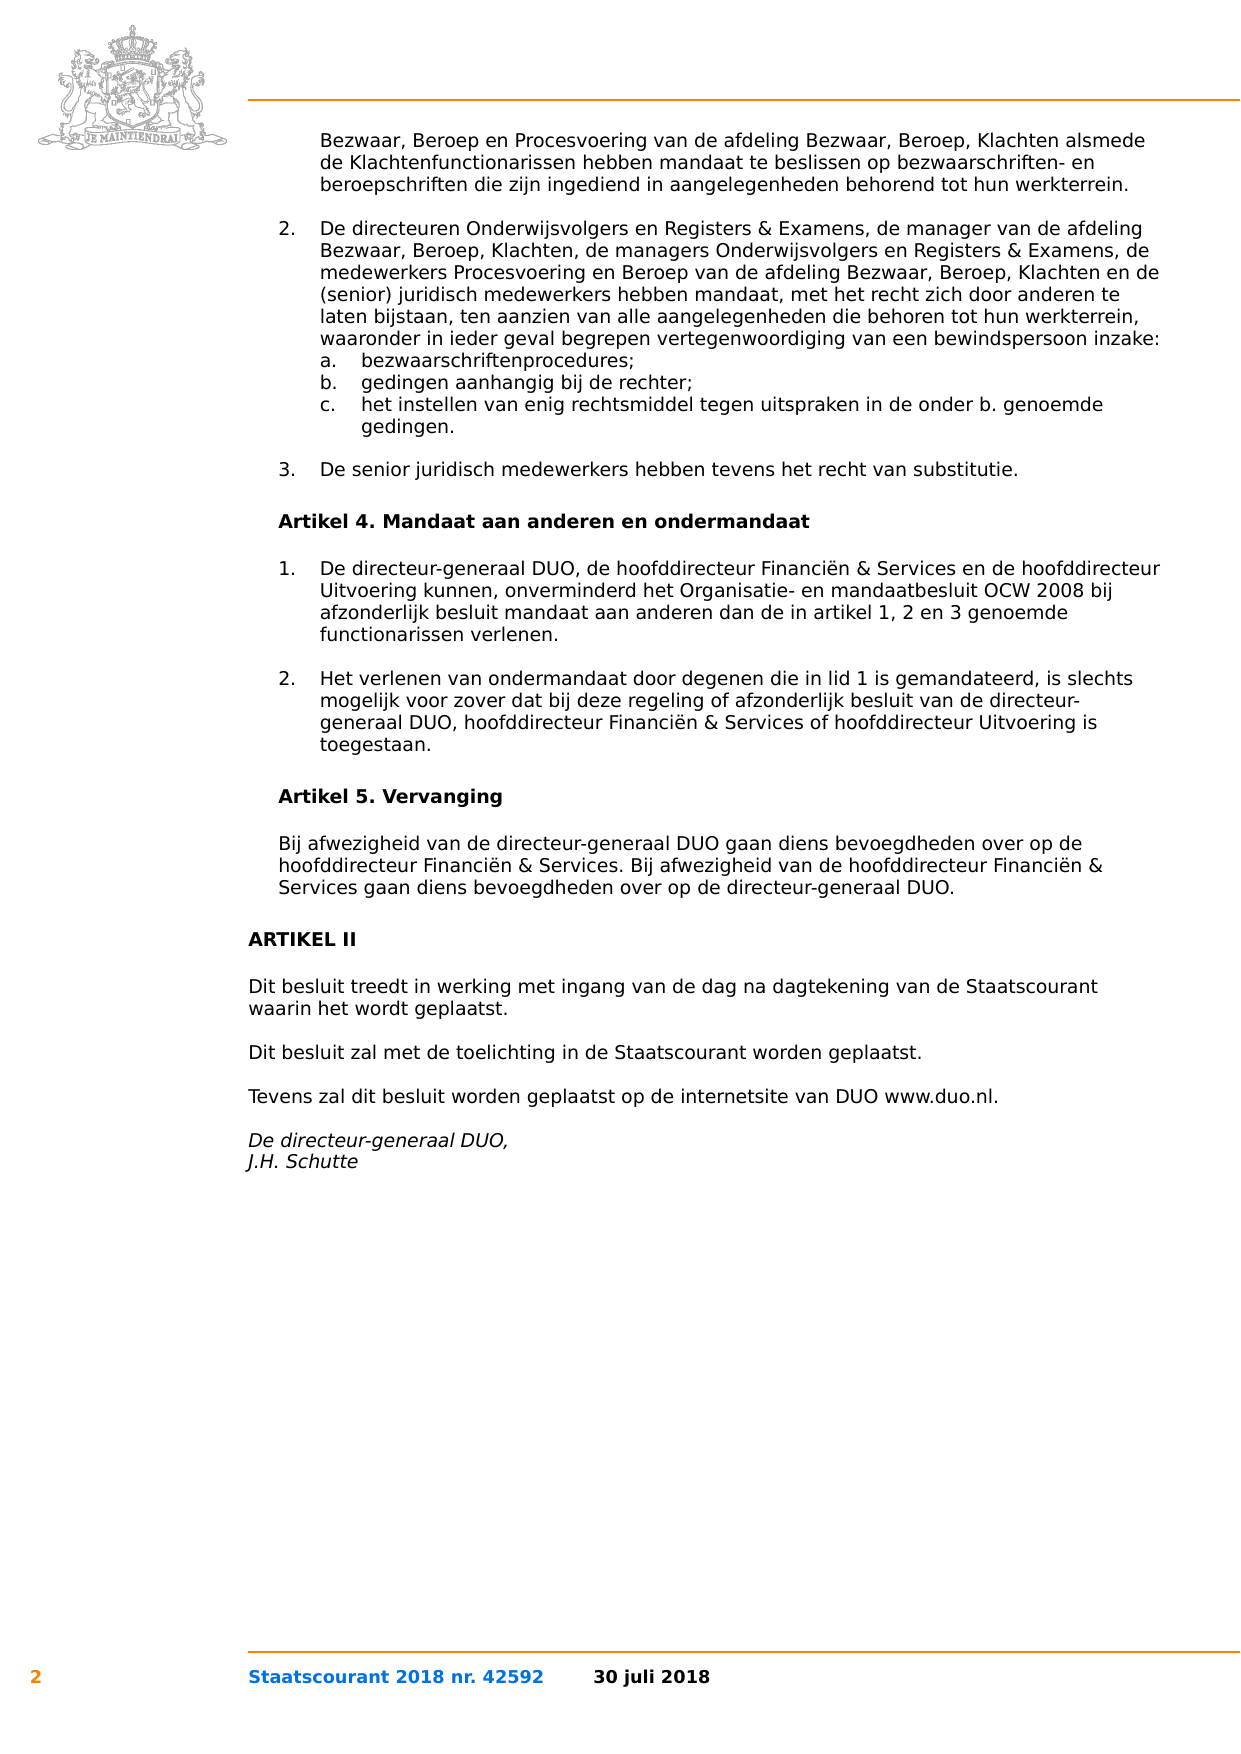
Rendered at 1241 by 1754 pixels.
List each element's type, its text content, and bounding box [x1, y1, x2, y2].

text De directeur-generaal DUO, J.H. Schutte [248, 1129, 1163, 1173]
subtitle Artikel 5. Vervanging [278, 786, 1163, 808]
text a. bezwaarschriftenprocedures; [319, 349, 1163, 372]
text 2. De directeuren Onderwijsvolgers en Registers & Examens, de manager van de afdeling Bezwaar, Beroep, Klachten, de managers Onderwijsvolgers en Registers & Examens, de medewerkers Procesvoering en Beroep van de afdeling Bezwaar, Beroep, Klachten en de (senior) juridisch medewerkers hebben mandaat, met het recht zich door anderen te laten bijstaan, ten aanzien van alle aangelegenheden die behoren tot hun werkterrein, waaronder in ieder geval begrepen vertegenwoordiging van een bewindspersoon inzake: [278, 218, 1163, 349]
subtitle ARTIKEL II [248, 929, 1163, 951]
text 3. De senior juridisch medewerkers hebben tevens het recht van substitutie. [278, 459, 1163, 481]
text b. gedingen aanhangig bij de rechter; [319, 372, 1163, 393]
text Bezwaar, Beroep en Procesvoering van de afdeling Bezwaar, Beroep, Klachten alsmede de Klachtenfunctionarissen hebben mandaat te beslissen op bezwaarschriften- en beroepschriften die zijn ingediend in aangelegenheden behorend tot hun werkterrein. [278, 130, 1163, 196]
text Dit besluit zal met de toelichting in de Staatscourant worden geplaatst. [248, 1042, 1163, 1064]
subtitle Artikel 4. Mandaat aan anderen en ondermandaat [278, 511, 1163, 533]
text Dit besluit treedt in werking met ingang van de dag na dagtekening van de Staatscourant waarin het wordt geplaatst. [248, 976, 1163, 1020]
text 1. De directeur-generaal DUO, de hoofddirecteur Financiën & Services en de hoofddirecteur Uitvoering kunnen, onverminderd het Organisatie- en mandaatbesluit OCW 2008 bij afzonderlijk besluit mandaat aan anderen dan de in artikel 1, 2 en 3 genoemde functionarissen verlenen. [278, 558, 1163, 646]
text Bij afwezigheid van de directeur-generaal DUO gaan diens bevoegdheden over op de hoofddirecteur Financiën & Services. Bij afwezigheid van de hoofddirecteur Financiën & Services gaan diens bevoegdheden over op de directeur-generaal DUO. [278, 833, 1163, 899]
text c. het instellen van enig rechtsmiddel tegen uitspraken in de onder b. genoemde gedingen. [319, 393, 1163, 437]
picture [38, 25, 227, 150]
text 2. Het verlenen van ondermandaat door degenen die in lid 1 is gemandateerd, is slechts mogelijk voor zover dat bij deze regeling of afzonderlijk besluit van de directeur-generaal DUO, hoofddirecteur Financiën & Services of hoofddirecteur Uitvoering is toegestaan. [278, 668, 1163, 756]
text Tevens zal dit besluit worden geplaatst op de internetsite van DUO www.duo.nl. [248, 1086, 1163, 1108]
